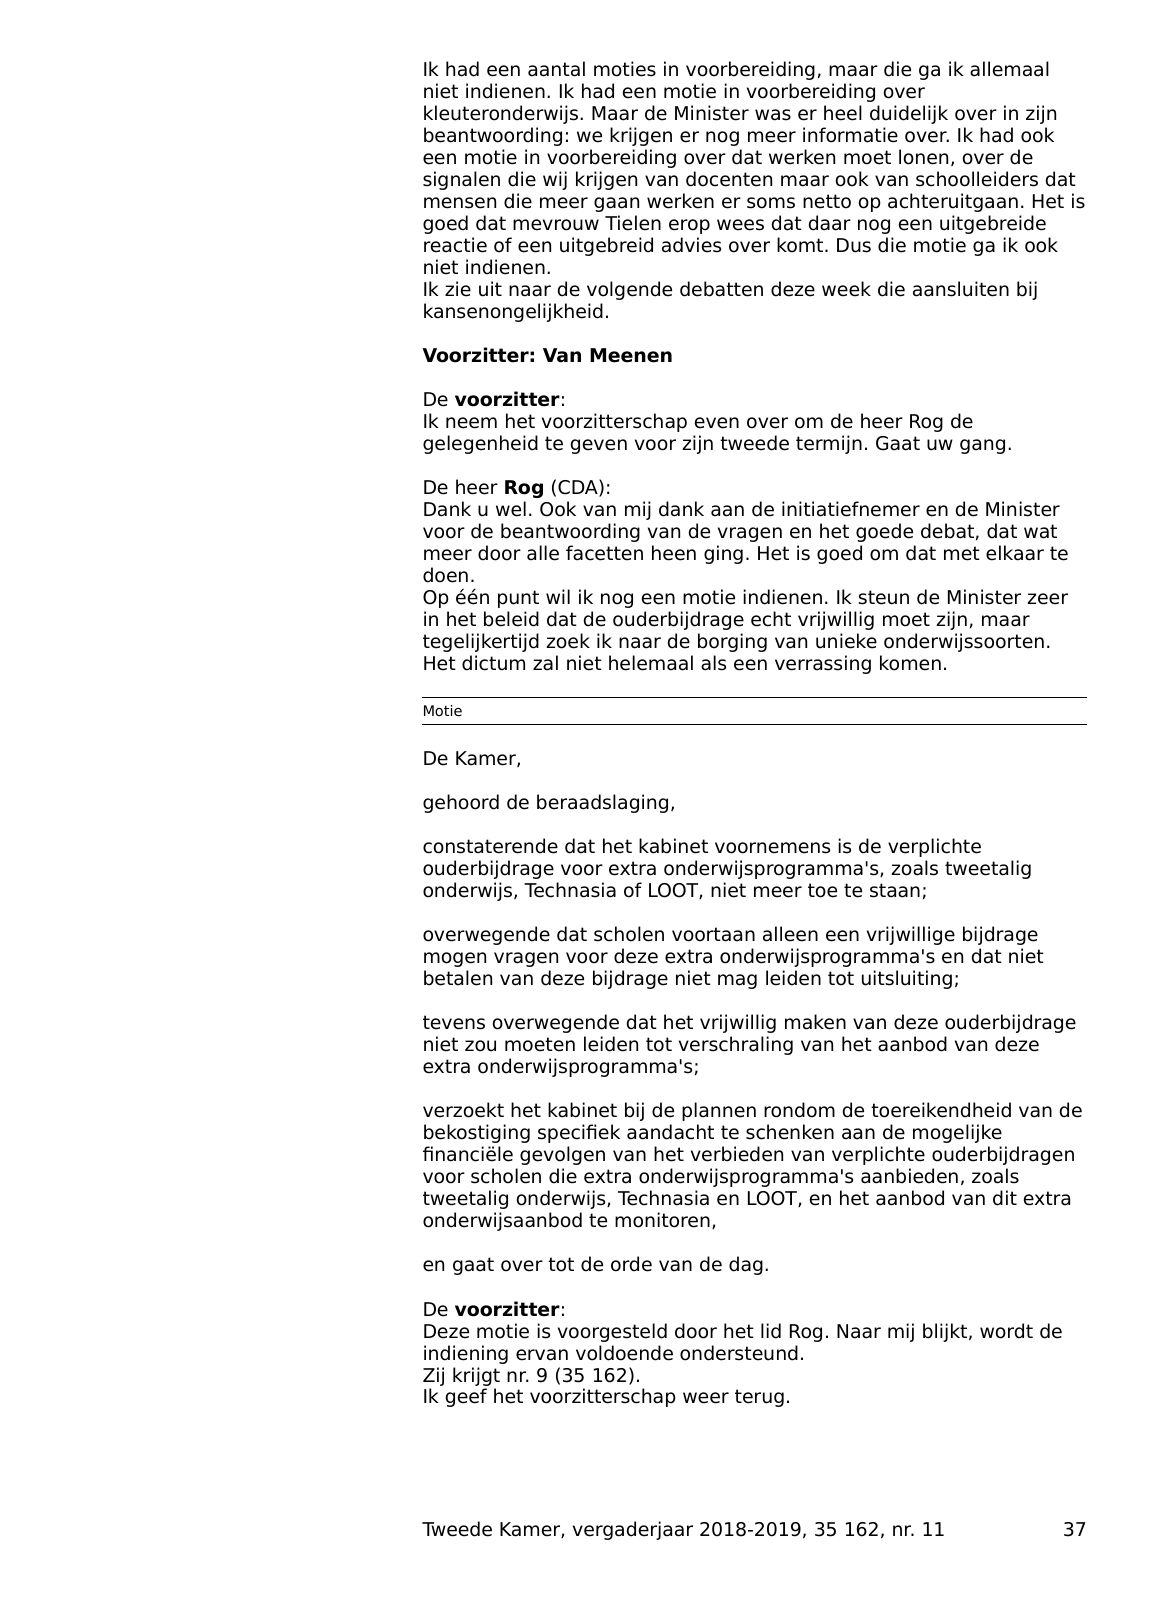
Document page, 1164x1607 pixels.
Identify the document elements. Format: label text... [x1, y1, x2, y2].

text verzoekt het kabinet bij de plannen rondom de toereikendheid van de bekostiging specifiek aandacht te schenken aan de mogelijke financiële gevolgen van het verbieden van verplichte ouderbijdragen voor scholen die extra onderwijsprogramma's aanbieden, zoals tweetalig onderwijs, Technasia en LOOT, en het aanbod van dit extra onderwijsaanbod te monitoren, [422, 1100, 1087, 1232]
text De voorzitter: [422, 389, 1087, 411]
text constaterende dat het kabinet voornemens is de verplichte ouderbijdrage voor extra onderwijsprogramma's, zoals tweetalig onderwijs, Technasia of LOOT, niet meer toe te staan; [422, 836, 1087, 902]
text Op één punt wil ik nog een motie indienen. Ik steun de Minister zeer in het beleid dat de ouderbijdrage echt vrijwillig moet zijn, maar tegelijkertijd zoek ik naar de borging van unieke onderwijssoorten. Het dictum zal niet helemaal als een verrassing komen. [422, 587, 1087, 675]
text Zij krijgt nr. 9 (35 162). [422, 1364, 1087, 1386]
text overwegende dat scholen voortaan alleen een vrijwillige bijdrage mogen vragen voor deze extra onderwijsprogramma's en dat niet betalen van deze bijdrage niet mag leiden tot uitsluiting; [422, 924, 1087, 990]
text Ik geef het voorzitterschap weer terug. [422, 1386, 1087, 1408]
text De voorzitter: [422, 1298, 1087, 1321]
text Ik neem het voorzitterschap even over om de heer Rog de gelegenheid te geven voor zijn tweede termijn. Gaat uw gang. [422, 411, 1087, 455]
text Dank u wel. Ook van mij dank aan de initiatiefnemer en de Minister voor de beantwoording van de vragen en het goede debat, dat wat meer door alle facetten heen ging. Het is goed om dat met elkaar te doen. [422, 499, 1087, 587]
text De heer Rog (CDA): [422, 477, 1087, 499]
text tevens overwegende dat het vrijwillig maken van deze ouderbijdrage niet zou moeten leiden tot verschraling van het aanbod van deze extra onderwijsprogramma's; [422, 1012, 1087, 1078]
table_header Motie [422, 698, 1087, 724]
text Deze motie is voorgesteld door het lid Rog. Naar mij blijkt, wordt de indiening ervan voldoende ondersteund. [422, 1321, 1087, 1364]
text De Kamer, [422, 748, 1087, 769]
text Ik zie uit naar de volgende debatten deze week die aansluiten bij kansenongelijkheid. [422, 279, 1087, 323]
subtitle Voorzitter: Van Meenen [422, 345, 1087, 367]
text Ik had een aantal moties in voorbereiding, maar die ga ik allemaal niet indienen. Ik had een motie in voorbereiding over kleuteronderwijs. Maar de Minister was er heel duidelijk over in zijn beantwoording: we krijgen er nog meer informatie over. Ik had ook een motie in voorbereiding over dat werken moet lonen, over de signalen die wij krijgen van docenten maar ook van schoolleiders dat mensen die meer gaan werken er soms netto op achteruitgaan. Het is goed dat mevrouw Tielen erop wees dat daar nog een uitgebreide reactie of een uitgebreid advies over komt. Dus die motie ga ik ook niet indienen. [422, 59, 1087, 279]
text en gaat over tot de orde van de dag. [422, 1254, 1087, 1276]
text gehoord de beraadslaging, [422, 792, 1087, 814]
